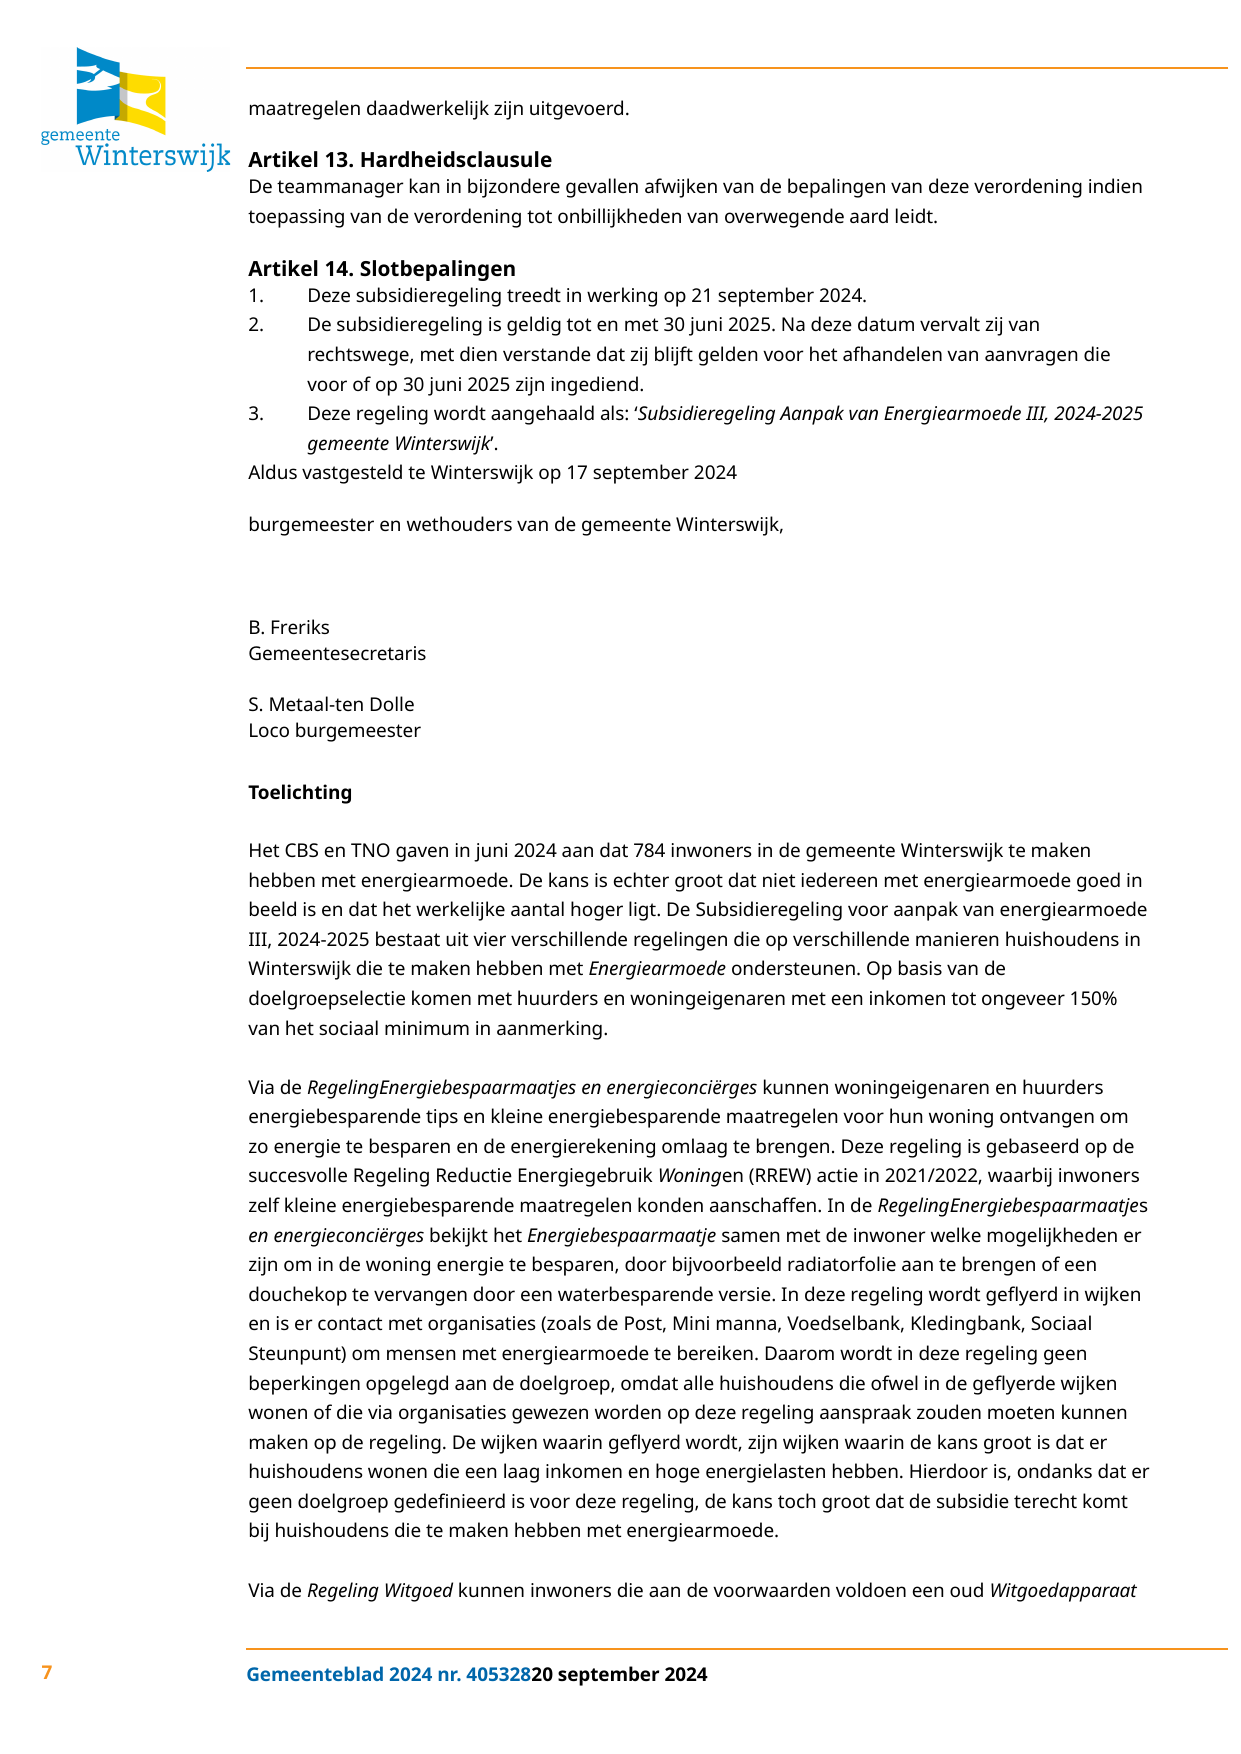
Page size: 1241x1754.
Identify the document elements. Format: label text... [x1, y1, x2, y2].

text maatregelen daadwerkelijk zijn uitgevoerd. [248, 95, 1152, 121]
text S. Metaal-ten Dolle [248, 691, 1152, 717]
text Artikel 13. Hardheidsclausule [248, 145, 1152, 174]
text Via de Regeling Witgoed kunnen inwoners die aan de voorwaarden voldoen een oud Witgoedapparaat [248, 1577, 1152, 1602]
text burgemeester en wethouders van de gemeente Winterswijk, [248, 511, 1152, 537]
text De teammanager kan in bijzondere gevallen afwijken van de bepalingen van deze verordening indien toepassing van de verordening tot onbillijkheden van overwegende aard leidt. [248, 174, 1152, 229]
text Aldus vastgesteld te Winterswijk op 17 september 2024 [248, 459, 1152, 485]
picture [41, 47, 231, 172]
text Het CBS en TNO gaven in juni 2024 aan dat 784 inwoners in de gemeente Winterswijk te maken hebben met energiearmoede. De kans is echter groot dat niet iedereen met energiearmoede goed in beeld is en dat het werkelijke aantal hoger ligt. De Subsidieregeling voor aanpak van energiearmoede III, 2024-2025 bestaat uit vier verschillende regelingen die op verschillende manieren huishoudens in Winterswijk die te maken hebben met Energiearmoede ondersteunen. Op basis van de doelgroepselectie komen met huurders en woningeigenaren met een inkomen tot ongeveer 150% van het sociaal minimum in aanmerking. [248, 837, 1152, 1040]
text Via de RegelingEnergiebespaarmaatjes en energieconciërges kunnen woningeigenaren en huurders energiebesparende tips en kleine energiebesparende maatregelen voor hun woning ontvangen om zo energie te besparen en de energierekening omlaag te brengen. Deze regeling is gebaseerd op de succesvolle Regeling Reductie Energiegebruik Woningen (RREW) actie in 2021/2022, waarbij inwoners zelf kleine energiebesparende maatregelen konden aanschaffen. In de RegelingEnergiebespaarmaatjes en energieconciërges bekijkt het Energiebespaarmaatje samen met de inwoner welke mogelijkheden er zijn om in de woning energie te besparen, door bijvoorbeeld radiatorfolie aan te brengen of een douchekop te vervangen door een waterbesparende versie. In deze regeling wordt geflyerd in wijken en is er contact met organisaties (zoals de Post, Mini manna, Voedselbank, Kledingbank, Sociaal Steunpunt) om mensen met energiearmoede te bereiken. Daarom wordt in deze regeling geen beperkingen opgelegd aan de doelgroep, omdat alle huishoudens die ofwel in de geflyerde wijken wonen of die via organisaties gewezen worden op deze regeling aanspraak zouden moeten kunnen maken op de regeling. De wijken waarin geflyerd wordt, zijn wijken waarin de kans groot is dat er huishoudens wonen die een laag inkomen en hoge energielasten hebben. Hierdoor is, ondanks dat er geen doelgroep gedefinieerd is voor deze regeling, de kans toch groot dat de subsidie terecht komt bij huishoudens die te maken hebben met energiearmoede. [248, 1074, 1152, 1543]
list Deze regeling wordt aangehaald als: ‘Subsidieregeling Aanpak van Energiearmoede III, 2024-2025 gemeente Winterswijk’. [248, 400, 1152, 456]
list Deze subsidieregeling treedt in werking op 21 september 2024. [248, 282, 1152, 308]
text B. Freriks [248, 614, 1152, 640]
text Artikel 14. Slotbepalingen [248, 254, 1152, 282]
text Gemeentesecretaris [248, 640, 1152, 665]
text Toelichting [248, 768, 1152, 808]
text Loco burgemeester [248, 717, 1152, 743]
picture [225, 153, 231, 162]
list De subsidieregeling is geldig tot en met 30 juni 2025. Na deze datum vervalt zij van rechtswege, met dien verstande dat zij blijft gelden voor het afhandelen van aanvragen die voor of op 30 juni 2025 zijn ingediend. [248, 312, 1152, 397]
